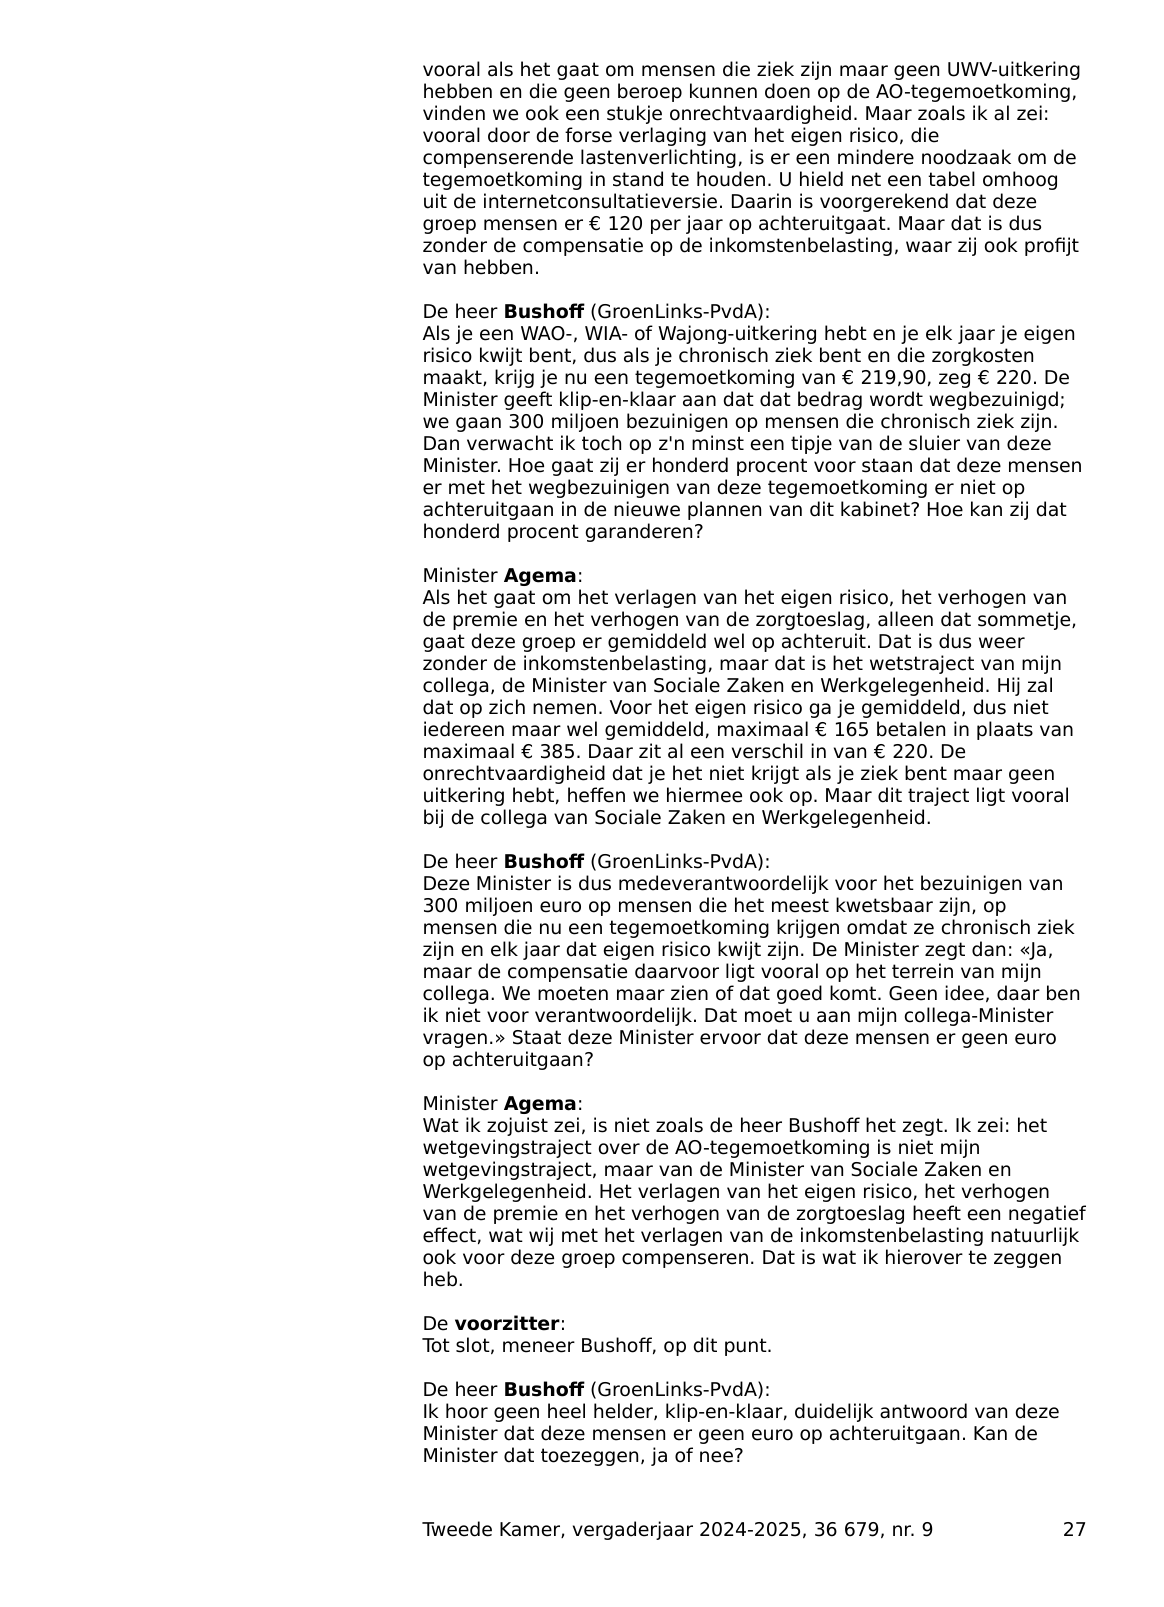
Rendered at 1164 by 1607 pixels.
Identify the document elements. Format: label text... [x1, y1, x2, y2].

text vooral als het gaat om mensen die ziek zijn maar geen UWV-uitkering hebben en die geen beroep kunnen doen op de AO-tegemoetkoming, vinden we ook een stukje onrechtvaardigheid. Maar zoals ik al zei: vooral door de forse verlaging van het eigen risico, die compenserende lastenverlichting, is er een mindere noodzaak om de tegemoetkoming in stand te houden. U hield net een tabel omhoog uit de internetconsultatieversie. Daarin is voorgerekend dat deze groep mensen er € 120 per jaar op achteruitgaat. Maar dat is dus zonder de compensatie op de inkomstenbelasting, waar zij ook profijt van hebben. [422, 59, 1087, 279]
text Tot slot, meneer Bushoff, op dit punt. [422, 1335, 1087, 1357]
text Minister Agema: [422, 1093, 1087, 1115]
text De heer Bushoff (GroenLinks-PvdA): [422, 851, 1087, 873]
text Als je een WAO-, WIA- of Wajong-uitkering hebt en je elk jaar je eigen risico kwijt bent, dus als je chronisch ziek bent en die zorgkosten maakt, krijg je nu een tegemoetkoming van € 219,90, zeg € 220. De Minister geeft klip-en-klaar aan dat dat bedrag wordt wegbezuinigd; we gaan 300 miljoen bezuinigen op mensen die chronisch ziek zijn. Dan verwacht ik toch op z'n minst een tipje van de sluier van deze Minister. Hoe gaat zij er honderd procent voor staan dat deze mensen er met het wegbezuinigen van deze tegemoetkoming er niet op achteruitgaan in de nieuwe plannen van dit kabinet? Hoe kan zij dat honderd procent garanderen? [422, 323, 1087, 543]
text Wat ik zojuist zei, is niet zoals de heer Bushoff het zegt. Ik zei: het wetgevingstraject over de AO-tegemoetkoming is niet mijn wetgevingstraject, maar van de Minister van Sociale Zaken en Werkgelegenheid. Het verlagen van het eigen risico, het verhogen van de premie en het verhogen van de zorgtoeslag heeft een negatief effect, wat wij met het verlagen van de inkomstenbelasting natuurlijk ook voor deze groep compenseren. Dat is wat ik hierover te zeggen heb. [422, 1115, 1087, 1291]
text De heer Bushoff (GroenLinks-PvdA): [422, 301, 1087, 323]
text Ik hoor geen heel helder, klip-en-klaar, duidelijk antwoord van deze Minister dat deze mensen er geen euro op achteruitgaan. Kan de Minister dat toezeggen, ja of nee? [422, 1401, 1087, 1467]
text Deze Minister is dus medeverantwoordelijk voor het bezuinigen van 300 miljoen euro op mensen die het meest kwetsbaar zijn, op mensen die nu een tegemoetkoming krijgen omdat ze chronisch ziek zijn en elk jaar dat eigen risico kwijt zijn. De Minister zegt dan: «Ja, maar de compensatie daarvoor ligt vooral op het terrein van mijn collega. We moeten maar zien of dat goed komt. Geen idee, daar ben ik niet voor verantwoordelijk. Dat moet u aan mijn collega-Minister vragen.» Staat deze Minister ervoor dat deze mensen er geen euro op achteruitgaan? [422, 873, 1087, 1071]
text Minister Agema: [422, 565, 1087, 587]
text De voorzitter: [422, 1313, 1087, 1335]
text De heer Bushoff (GroenLinks-PvdA): [422, 1379, 1087, 1401]
text Als het gaat om het verlagen van het eigen risico, het verhogen van de premie en het verhogen van de zorgtoeslag, alleen dat sommetje, gaat deze groep er gemiddeld wel op achteruit. Dat is dus weer zonder de inkomstenbelasting, maar dat is het wetstraject van mijn collega, de Minister van Sociale Zaken en Werkgelegenheid. Hij zal dat op zich nemen. Voor het eigen risico ga je gemiddeld, dus niet iedereen maar wel gemiddeld, maximaal € 165 betalen in plaats van maximaal € 385. Daar zit al een verschil in van € 220. De onrechtvaardigheid dat je het niet krijgt als je ziek bent maar geen uitkering hebt, heffen we hiermee ook op. Maar dit traject ligt vooral bij de collega van Sociale Zaken en Werkgelegenheid. [422, 587, 1087, 829]
